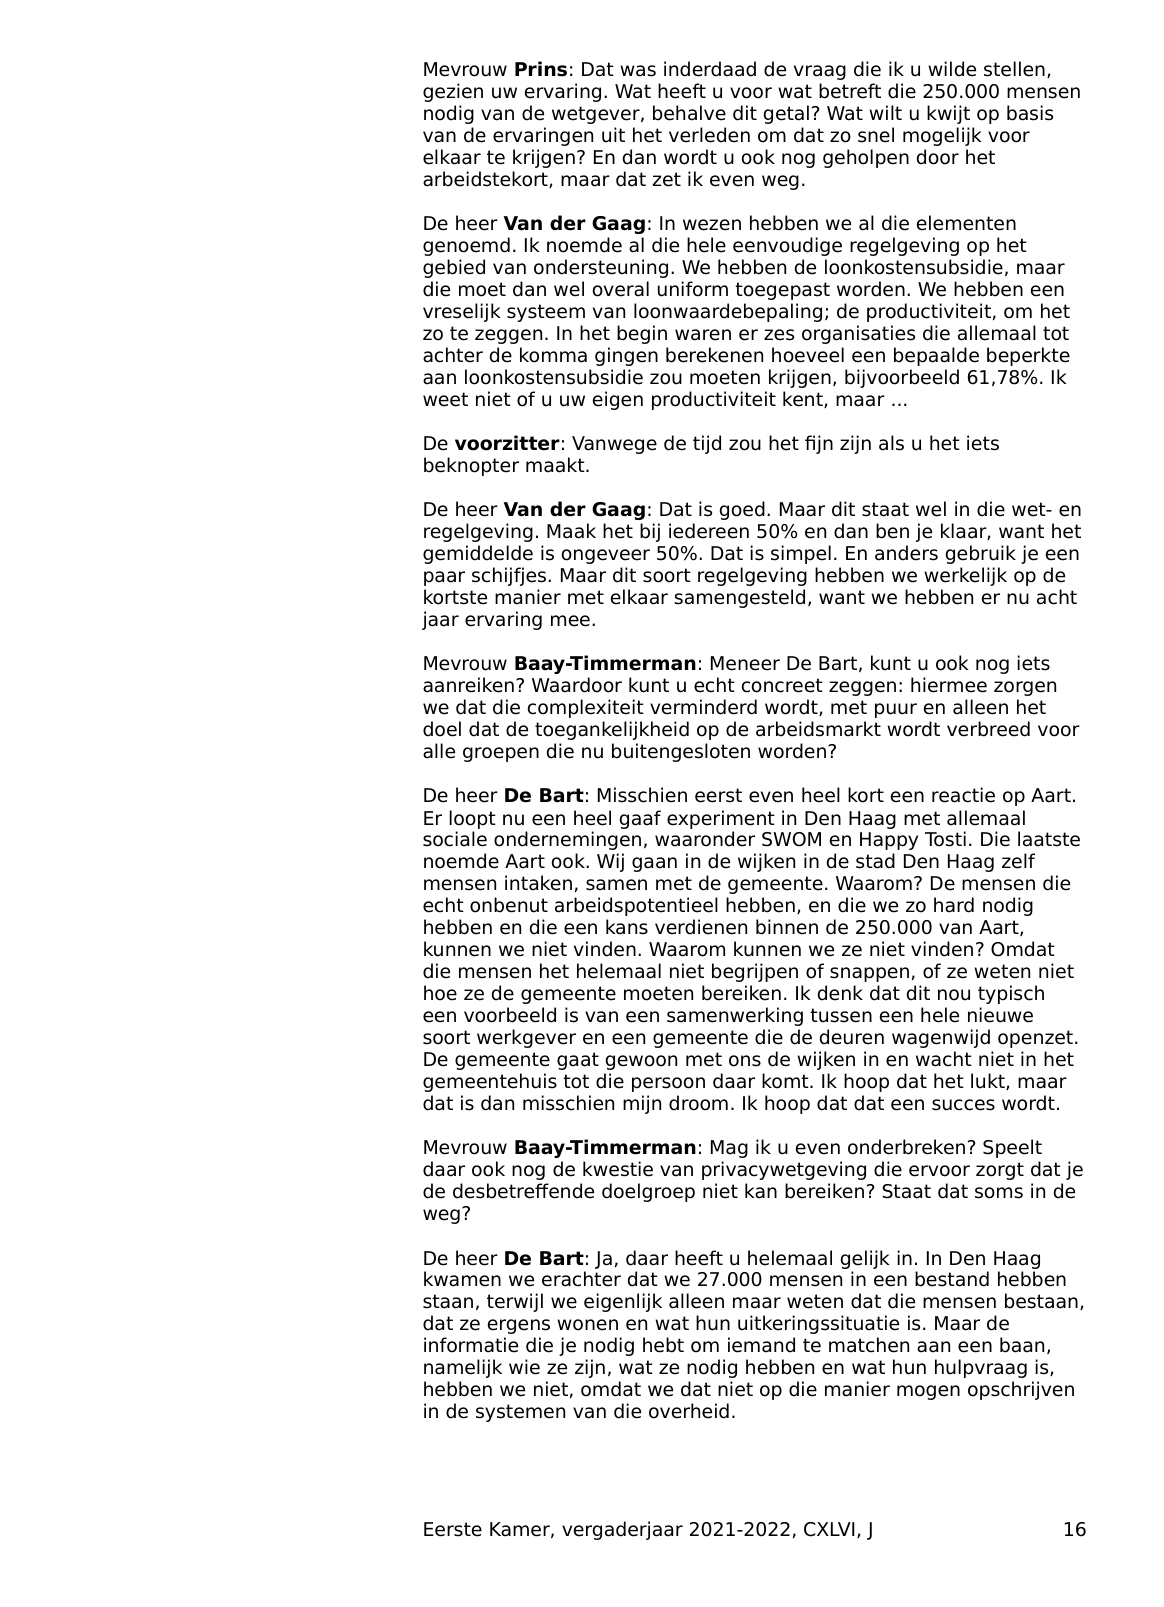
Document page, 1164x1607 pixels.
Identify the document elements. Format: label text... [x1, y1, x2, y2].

text De heer Van der Gaag: In wezen hebben we al die elementen genoemd. Ik noemde al die hele eenvoudige regelgeving op het gebied van ondersteuning. We hebben de loonkostensubsidie, maar die moet dan wel overal uniform toegepast worden. We hebben een vreselijk systeem van loonwaardebepaling; de productiviteit, om het zo te zeggen. In het begin waren er zes organisaties die allemaal tot achter de komma gingen berekenen hoeveel een bepaalde beperkte aan loonkostensubsidie zou moeten krijgen, bijvoorbeeld 61,78%. Ik weet niet of u uw eigen productiviteit kent, maar ... [422, 213, 1087, 411]
text De heer De Bart: Ja, daar heeft u helemaal gelijk in. In Den Haag kwamen we erachter dat we 27.000 mensen in een bestand hebben staan, terwijl we eigenlijk alleen maar weten dat die mensen bestaan, dat ze ergens wonen en wat hun uitkeringssituatie is. Maar de informatie die je nodig hebt om iemand te matchen aan een baan, namelijk wie ze zijn, wat ze nodig hebben en wat hun hulpvraag is, hebben we niet, omdat we dat niet op die manier mogen opschrijven in de systemen van die overheid. [422, 1247, 1087, 1423]
text Mevrouw Baay-Timmerman: Meneer De Bart, kunt u ook nog iets aanreiken? Waardoor kunt u echt concreet zeggen: hiermee zorgen we dat die complexiteit verminderd wordt, met puur en alleen het doel dat de toegankelijkheid op de arbeidsmarkt wordt verbreed voor alle groepen die nu buitengesloten worden? [422, 653, 1087, 763]
text De heer De Bart: Misschien eerst even heel kort een reactie op Aart. Er loopt nu een heel gaaf experiment in Den Haag met allemaal sociale ondernemingen, waaronder SWOM en Happy Tosti. Die laatste noemde Aart ook. Wij gaan in de wijken in de stad Den Haag zelf mensen intaken, samen met de gemeente. Waarom? De mensen die echt onbenut arbeidspotentieel hebben, en die we zo hard nodig hebben en die een kans verdienen binnen de 250.000 van Aart, kunnen we niet vinden. Waarom kunnen we ze niet vinden? Omdat die mensen het helemaal niet begrijpen of snappen, of ze weten niet hoe ze de gemeente moeten bereiken. Ik denk dat dit nou typisch een voorbeeld is van een samenwerking tussen een hele nieuwe soort werkgever en een gemeente die de deuren wagenwijd openzet. De gemeente gaat gewoon met ons de wijken in en wacht niet in het gemeentehuis tot die persoon daar komt. Ik hoop dat het lukt, maar dat is dan misschien mijn droom. Ik hoop dat dat een succes wordt. [422, 785, 1087, 1115]
text De heer Van der Gaag: Dat is goed. Maar dit staat wel in die wet- en regelgeving. Maak het bij iedereen 50% en dan ben je klaar, want het gemiddelde is ongeveer 50%. Dat is simpel. En anders gebruik je een paar schijfjes. Maar dit soort regelgeving hebben we werkelijk op de kortste manier met elkaar samengesteld, want we hebben er nu acht jaar ervaring mee. [422, 499, 1087, 631]
text Mevrouw Baay-Timmerman: Mag ik u even onderbreken? Speelt daar ook nog de kwestie van privacywetgeving die ervoor zorgt dat je de desbetreffende doelgroep niet kan bereiken? Staat dat soms in de weg? [422, 1137, 1087, 1225]
text De voorzitter: Vanwege de tijd zou het fijn zijn als u het iets beknopter maakt. [422, 433, 1087, 477]
text Mevrouw Prins: Dat was inderdaad de vraag die ik u wilde stellen, gezien uw ervaring. Wat heeft u voor wat betreft die 250.000 mensen nodig van de wetgever, behalve dit getal? Wat wilt u kwijt op basis van de ervaringen uit het verleden om dat zo snel mogelijk voor elkaar te krijgen? En dan wordt u ook nog geholpen door het arbeidstekort, maar dat zet ik even weg. [422, 59, 1087, 191]
